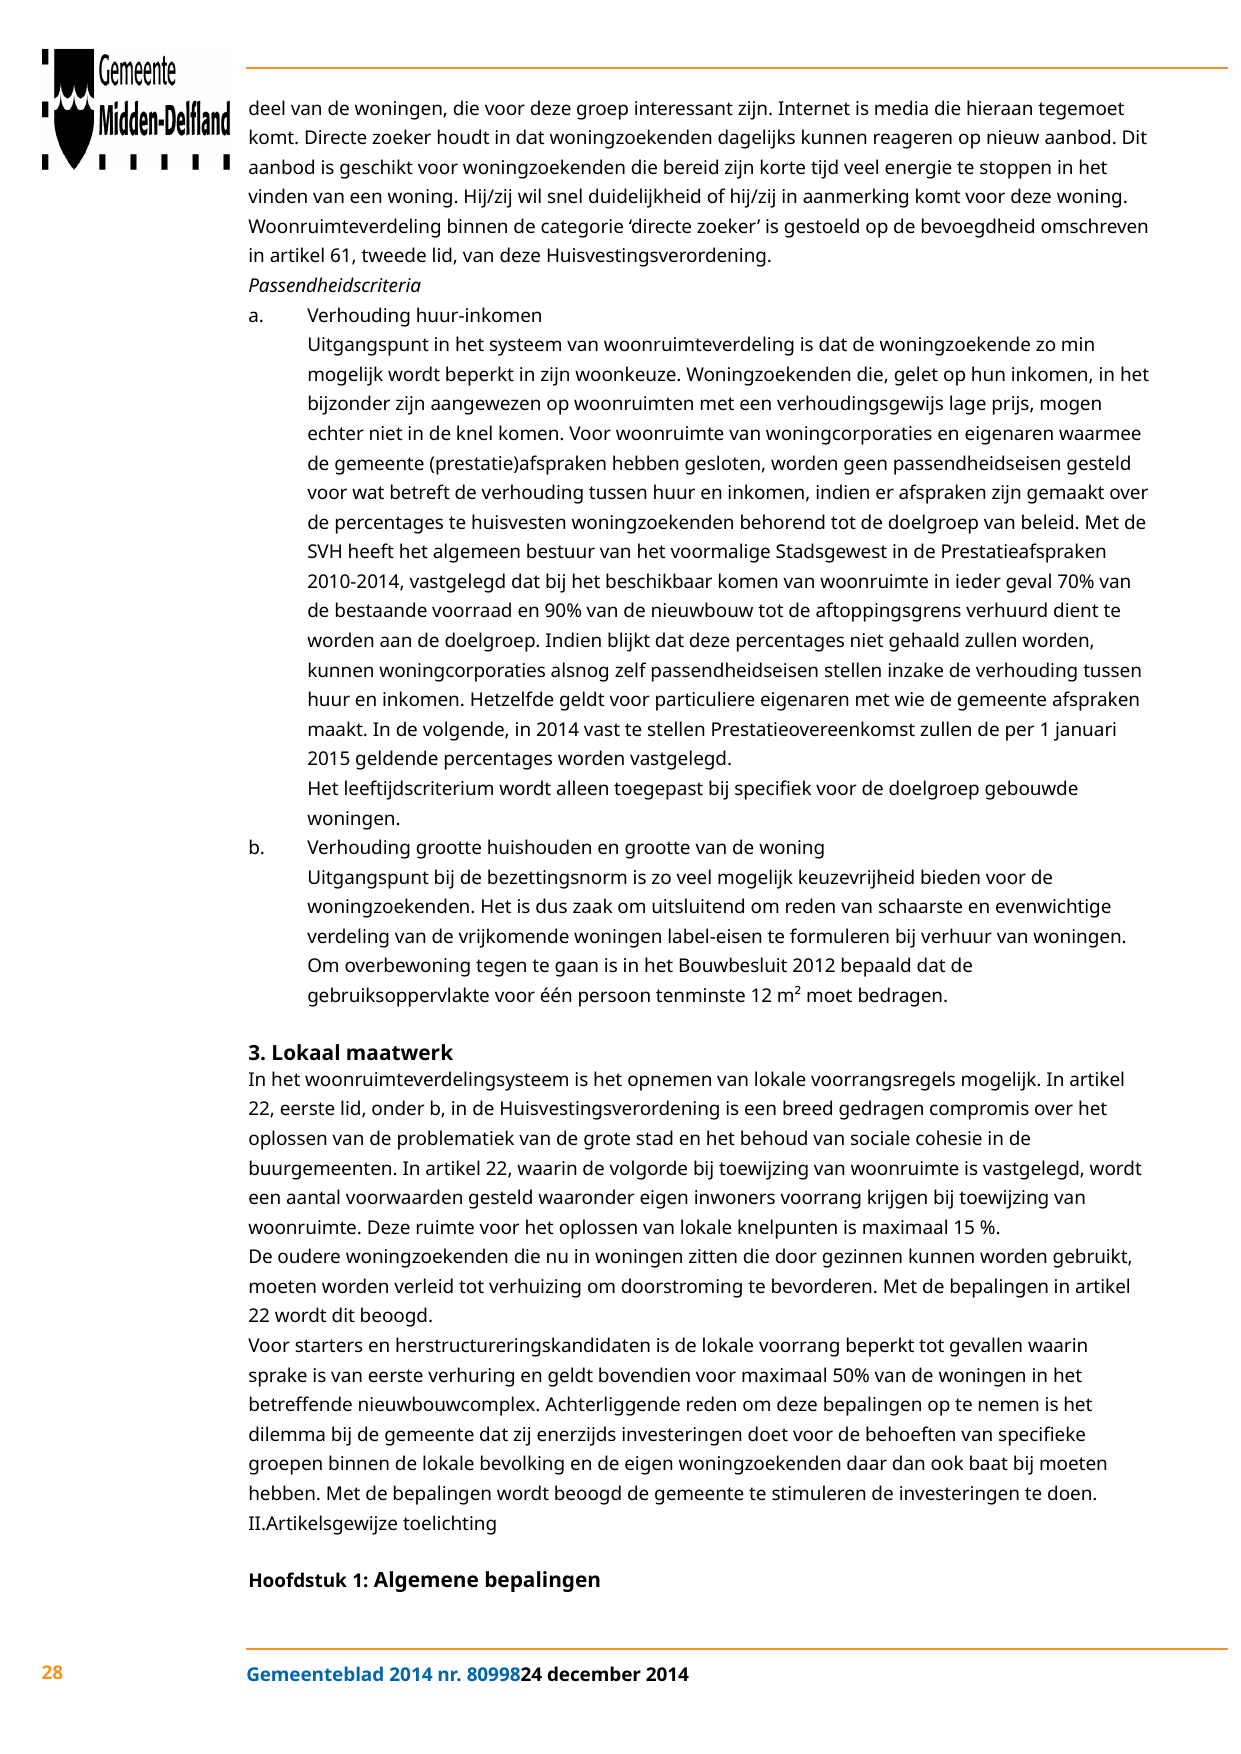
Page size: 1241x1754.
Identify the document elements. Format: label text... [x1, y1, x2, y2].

list Verhouding huur-inkomen [248, 302, 1152, 328]
text II.Artikelsgewijze toelichting [248, 1510, 1152, 1536]
text De oudere woningzoekenden die nu in woningen zitten die door gezinnen kunnen worden gebruikt, moeten worden verleid tot verhuizing om doorstroming te bevorderen. Met de bepalingen in artikel 22 wordt dit beoogd. [248, 1243, 1152, 1328]
list Uitgangspunt bij de bezettingsnorm is zo veel mogelijk keuzevrijheid bieden voor de woningzoekenden. Het is dus zaak om uitsluitend om reden van schaarste en evenwichtige verdeling van de vrijkomende woningen label-eisen te formuleren bij verhuur van woningen. [248, 864, 1152, 949]
list Uitgangspunt in het systeem van woonruimteverdeling is dat de woningzoekende zo min mogelijk wordt beperkt in zijn woonkeuze. Woningzoekenden die, gelet op hun inkomen, in het bijzonder zijn aangewezen op woonruimten met een verhoudingsgewijs lage prijs, mogen echter niet in de knel komen. Voor woonruimte van woningcorporaties en eigenaren waarmee de gemeente (prestatie)afspraken hebben gesloten, worden geen passendheidseisen gesteld voor wat betreft de verhouding tussen huur en inkomen, indien er afspraken zijn gemaakt over de percentages te huisvesten woningzoekenden behorend tot de doelgroep van beleid. Met de SVH heeft het algemeen bestuur van het voormalige Stadsgewest in de Prestatieafspraken 2010-2014, vastgelegd dat bij het beschikbaar komen van woonruimte in ieder geval 70% van de bestaande voorraad en 90% van de nieuwbouw tot de aftoppingsgrens verhuurd dient te worden aan de doelgroep. Indien blijkt dat deze percentages niet gehaald zullen worden, kunnen woningcorporaties alsnog zelf passendheidseisen stellen inzake de verhouding tussen huur en inkomen. Hetzelfde geldt voor particuliere eigenaren met wie de gemeente afspraken maakt. In de volgende, in 2014 vast te stellen Prestatieovereenkomst zullen de per 1 januari 2015 geldende percentages worden vastgelegd. [248, 331, 1152, 771]
list Het leeftijdscriterium wordt alleen toegepast bij specifiek voor de doelgroep gebouwde woningen. [248, 775, 1152, 831]
text Voor starters en herstructureringskandidaten is de lokale voorrang beperkt tot gevallen waarin sprake is van eerste verhuring en geldt bovendien voor maximaal 50% van de woningen in het betreffende nieuwbouwcomplex. Achterliggende reden om deze bepalingen op te nemen is het dilemma bij de gemeente dat zij enerzijds investeringen doet voor de behoeften van specifieke groepen binnen de lokale bevolking en de eigen woningzoekenden daar dan ook baat bij moeten hebben. Met de bepalingen wordt beoogd de gemeente te stimuleren de investeringen te doen. [248, 1332, 1152, 1506]
picture [41, 47, 231, 172]
list Verhouding grootte huishouden en grootte van de woning [248, 834, 1152, 860]
text Passendheidscriteria [248, 272, 1152, 298]
text 3. Lokaal maatwerk [248, 1038, 1152, 1066]
list Om overbewoning tegen te gaan is in het Bouwbesluit 2012 bepaald dat de gebruiksoppervlakte voor één persoon tenminste 12 m² moet bedragen. [248, 953, 1152, 1008]
text In het woonruimteverdelingsysteem is het opnemen van lokale voorrangsregels mogelijk. In artikel 22, eerste lid, onder b, in de Huisvestingsverordening is een breed gedragen compromis over het oplossen van de problematiek van de grote stad en het behoud van sociale cohesie in de buurgemeenten. In artikel 22, waarin de volgorde bij toewijzing van woonruimte is vastgelegd, wordt een aantal voorwaarden gesteld waaronder eigen inwoners voorrang krijgen bij toewijzing van woonruimte. Deze ruimte voor het oplossen van lokale knelpunten is maximaal 15 %. [248, 1066, 1152, 1240]
text Hoofdstuk 1: Algemene bepalingen [248, 1565, 1152, 1593]
text deel van de woningen, die voor deze groep interessant zijn. Internet is media die hieraan tegemoet komt. Directe zoeker houdt in dat woningzoekenden dagelijks kunnen reageren op nieuw aanbod. Dit aanbod is geschikt voor woningzoekenden die bereid zijn korte tijd veel energie te stoppen in het vinden van een woning. Hij/zij wil snel duidelijkheid of hij/zij in aanmerking komt voor deze woning. Woonruimteverdeling binnen de categorie ‘directe zoeker’ is gestoeld op de bevoegdheid omschreven in artikel 61, tweede lid, van deze Huisvestingsverordening. [248, 95, 1152, 268]
